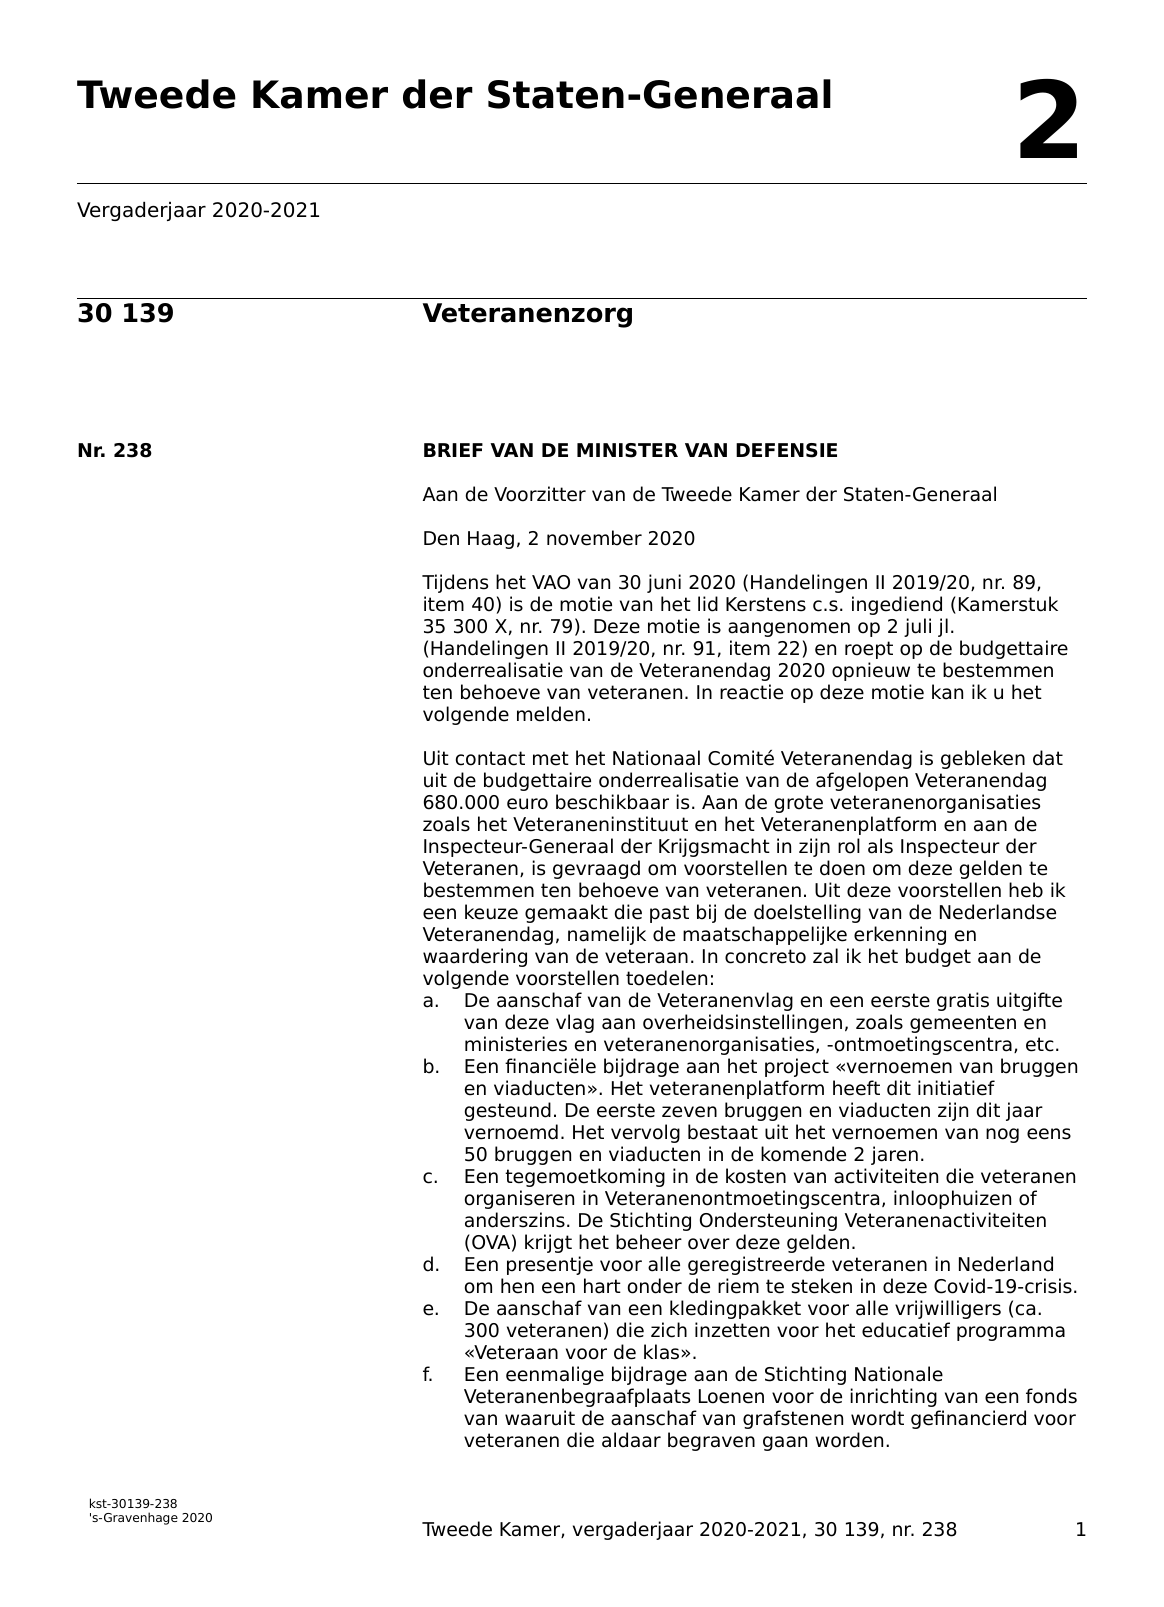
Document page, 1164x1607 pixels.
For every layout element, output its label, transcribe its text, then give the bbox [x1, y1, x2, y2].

table_header 2 [886, 59, 1087, 183]
text d. Een presentje voor alle geregistreerde veteranen in Nederland om hen een hart onder de riem te steken in deze Covid-19-crisis. [422, 1254, 1087, 1298]
text 's-Gravenhage 2020 [88, 1511, 323, 1525]
text b. Een financiële bijdrage aan het project «vernoemen van bruggen en viaducten». Het veteranenplatform heeft dit initiatief gesteund. De eerste zeven bruggen en viaducten zijn dit jaar vernoemd. Het vervolg bestaat uit het vernoemen van nog eens 50 bruggen en viaducten in de komende 2 jaren. [422, 1056, 1087, 1166]
text kst-30139-238 [88, 1497, 323, 1511]
text Aan de Voorzitter van de Tweede Kamer der Staten-Generaal [422, 484, 1087, 506]
text f. Een eenmalige bijdrage aan de Stichting Nationale Veteranenbegraafplaats Loenen voor de inrichting van een fonds van waaruit de aanschaf van grafstenen wordt gefinancierd voor veteranen die aldaar begraven gaan worden. [422, 1364, 1087, 1452]
text a. De aanschaf van de Veteranenvlag en een eerste gratis uitgifte van deze vlag aan overheidsinstellingen, zoals gemeenten en ministeries en veteranenorganisaties, -ontmoetingscentra, etc. [422, 990, 1087, 1056]
subtitle Nr. 238 BRIEF VAN DE MINISTER VAN DEFENSIE [77, 440, 1087, 462]
table_cell Vergaderjaar 2020-2021 [77, 184, 1087, 298]
text Uit contact met het Nationaal Comité Veteranendag is gebleken dat uit de budgettaire onderrealisatie van de afgelopen Veteranendag 680.000 euro beschikbaar is. Aan de grote veteranenorganisaties zoals het Veteraneninstituut en het Veteranenplatform en aan de Inspecteur-Generaal der Krijgsmacht in zijn rol als Inspecteur der Veteranen, is gevraagd om voorstellen te doen om deze gelden te bestemmen ten behoeve van veteranen. Uit deze voorstellen heb ik een keuze gemaakt die past bij de doelstelling van de Nederlandse Veteranendag, namelijk de maatschappelijke erkenning en waardering van de veteraan. In concreto zal ik het budget aan de volgende voorstellen toedelen: [422, 748, 1087, 990]
text Den Haag, 2 november 2020 [422, 528, 1087, 550]
table_header Tweede Kamer der Staten-Generaal [77, 59, 886, 183]
text c. Een tegemoetkoming in de kosten van activiteiten die veteranen organiseren in Veteranenontmoetingscentra, inloophuizen of anderszins. De Stichting Ondersteuning Veteranenactiviteiten (OVA) krijgt het beheer over deze gelden. [422, 1166, 1087, 1254]
text Tijdens het VAO van 30 juni 2020 (Handelingen II 2019/20, nr. 89, item 40) is de motie van het lid Kerstens c.s. ingediend (Kamerstuk 35 300 X, nr. 79). Deze motie is aangenomen op 2 juli jl. (Handelingen II 2019/20, nr. 91, item 22) en roept op de budgettaire onderrealisatie van de Veteranendag 2020 opnieuw te bestemmen ten behoeve van veteranen. In reactie op deze motie kan ik u het volgende melden. [422, 572, 1087, 726]
subtitle 30 139 Veteranenzorg [77, 299, 1087, 329]
text e. De aanschaf van een kledingpakket voor alle vrijwilligers (ca. 300 veteranen) die zich inzetten voor het educatief programma «Veteraan voor de klas». [422, 1298, 1087, 1364]
